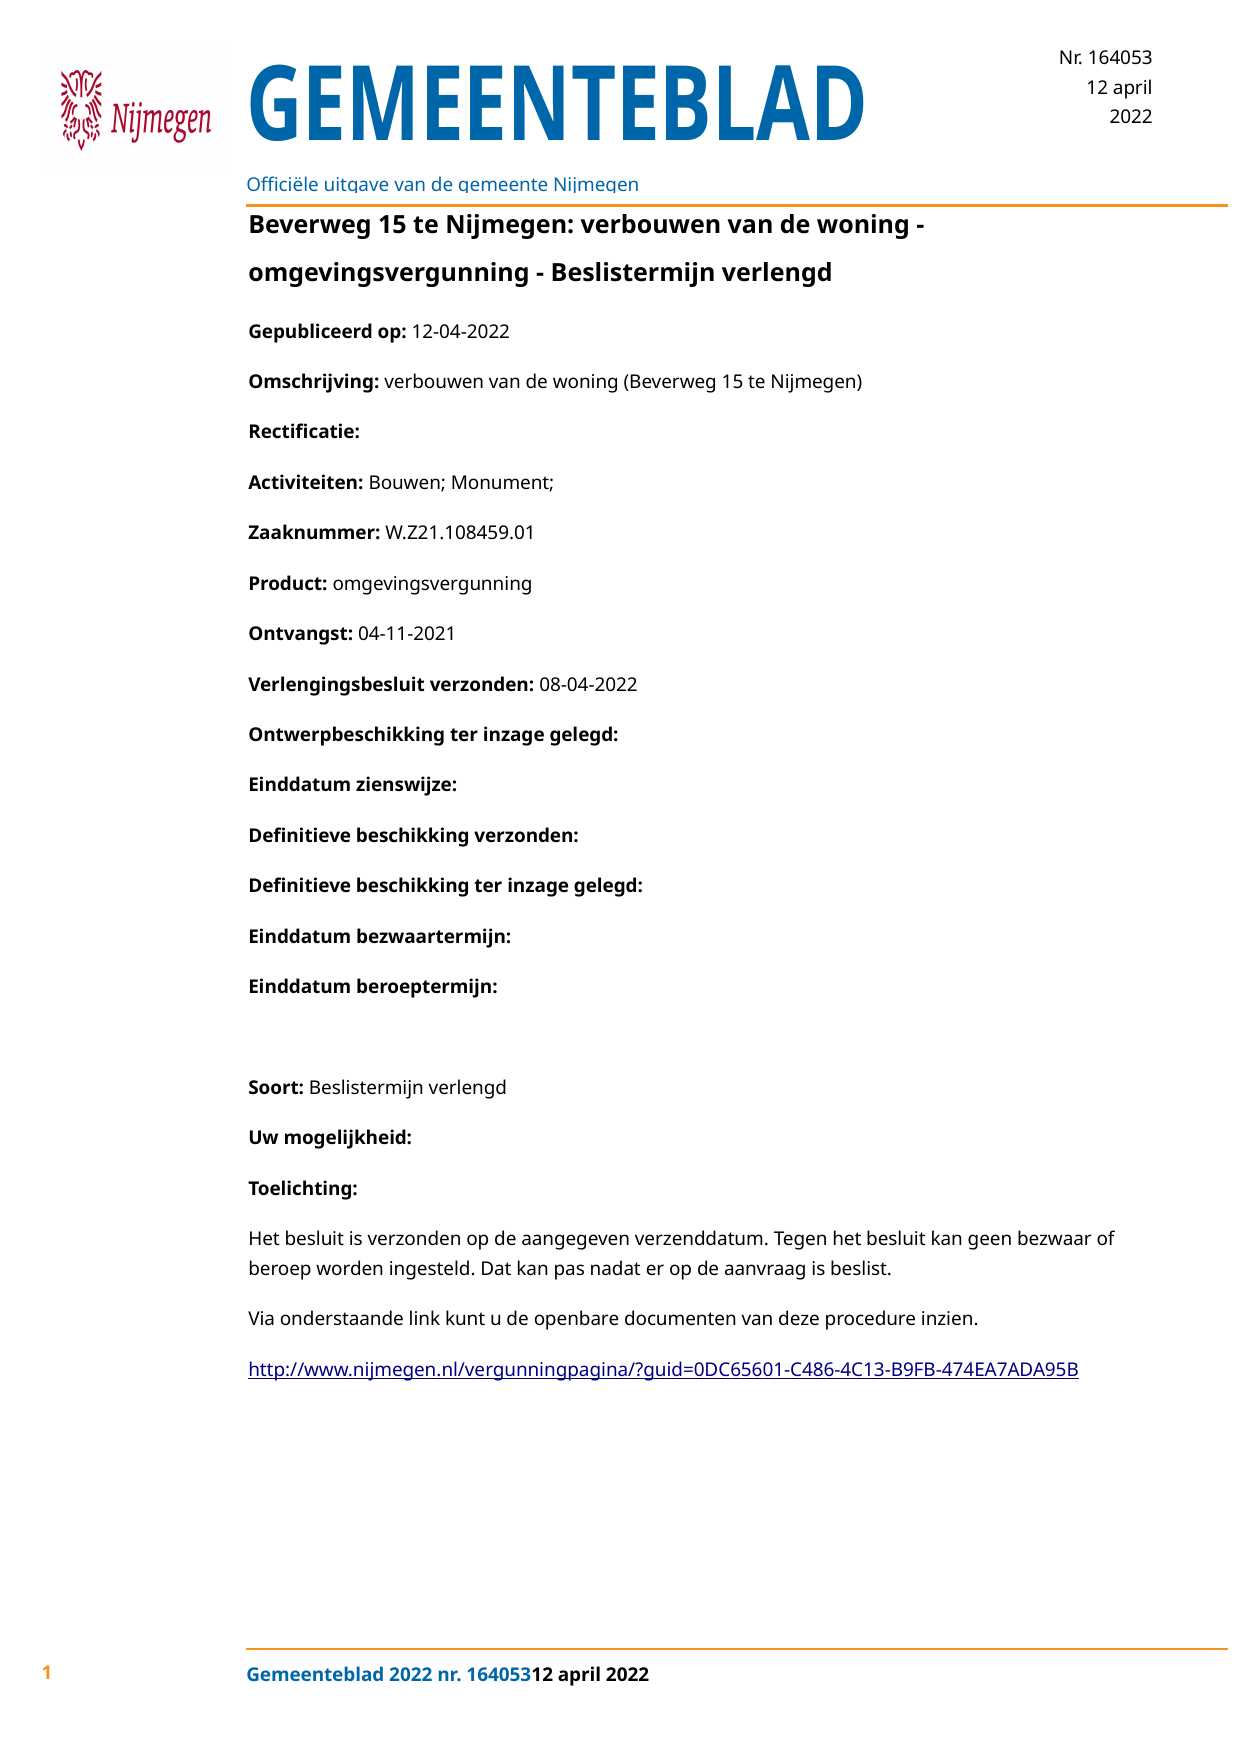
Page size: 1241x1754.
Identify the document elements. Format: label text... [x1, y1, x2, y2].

text Activiteiten: Bouwen; Monument; [248, 469, 1152, 495]
text Het besluit is verzonden op de aangegeven verzenddatum. Tegen het besluit kan geen bezwaar of beroep worden ingesteld. Dat kan pas nadat er op de aanvraag is beslist. [248, 1225, 1152, 1281]
text Uw mogelijkheid: [248, 1124, 1152, 1150]
text Einddatum beroeptermijn: [248, 973, 1152, 999]
text Zaaknummer: W.Z21.108459.01 [248, 519, 1152, 545]
picture [41, 47, 231, 172]
text http://www.nijmegen.nl/vergunningpagina/?guid=0DC65601-C486-4C13-B9FB-474EA7ADA95B [248, 1356, 1152, 1382]
text Omschrijving: verbouwen van de woning (Beverweg 15 te Nijmegen) [248, 368, 1152, 394]
text Gepubliceerd op: 12-04-2022 [248, 318, 1152, 344]
text Ontvangst: 04-11-2021 [248, 620, 1152, 646]
text Definitieve beschikking ter inzage gelegd: [248, 872, 1152, 898]
text Soort: Beslistermijn verlengd [248, 1074, 1152, 1100]
text Verlengingsbesluit verzonden: 08-04-2022 [248, 671, 1152, 697]
text Ontwerpbeschikking ter inzage gelegd: [248, 721, 1152, 747]
text Definitieve beschikking verzonden: [248, 822, 1152, 848]
text Via onderstaande link kunt u de openbare documenten van deze procedure inzien. [248, 1305, 1152, 1331]
text Rectificatie: [248, 419, 1152, 444]
text Einddatum bezwaartermijn: [248, 923, 1152, 949]
text Beverweg 15 te Nijmegen: verbouwen van de woning - omgevingsvergunning - Beslistermijn verlengd [248, 207, 1152, 288]
text Toelichting: [248, 1175, 1152, 1201]
text Einddatum zienswijze: [248, 772, 1152, 797]
text Product: omgevingsvergunning [248, 570, 1152, 596]
